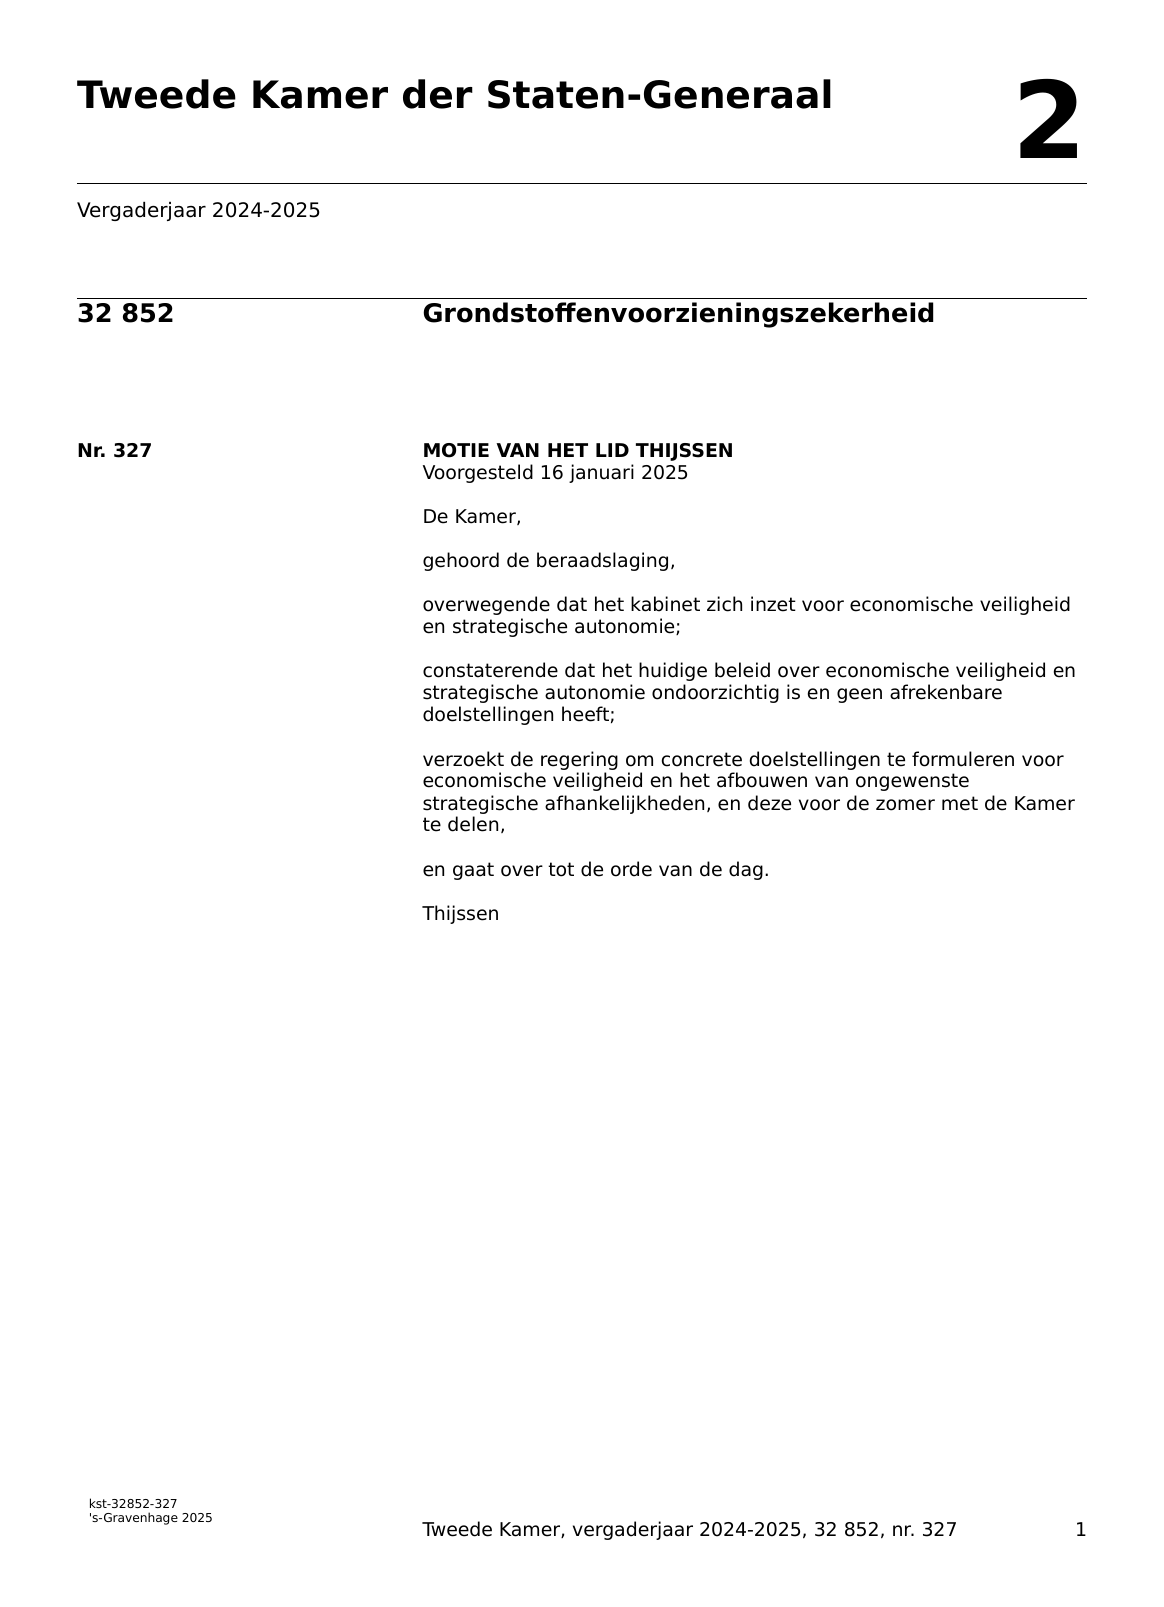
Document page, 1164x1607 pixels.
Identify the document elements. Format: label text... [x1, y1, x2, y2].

subtitle 32 852 Grondstoffenvoorzieningszekerheid [77, 299, 1087, 329]
table_cell Vergaderjaar 2024-2025 [77, 184, 1087, 298]
text kst-32852-327 [88, 1497, 323, 1511]
text verzoekt de regering om concrete doelstellingen te formuleren voor economische veiligheid en het afbouwen van ongewenste strategische afhankelijkheden, en deze voor de zomer met de Kamer te delen, [422, 748, 1087, 836]
text en gaat over tot de orde van de dag. [422, 858, 1087, 881]
text gehoord de beraadslaging, [422, 550, 1087, 572]
text constaterende dat het huidige beleid over economische veiligheid en strategische autonomie ondoorzichtig is en geen afrekenbare doelstellingen heeft; [422, 660, 1087, 726]
table_header Tweede Kamer der Staten-Generaal [77, 59, 886, 183]
text 's-Gravenhage 2025 [88, 1511, 323, 1525]
text Thijssen [422, 903, 1087, 925]
text De Kamer, [422, 506, 1087, 528]
text overwegende dat het kabinet zich inzet voor economische veiligheid en strategische autonomie; [422, 594, 1087, 638]
table_header 2 [886, 59, 1087, 183]
subtitle Nr. 327 MOTIE VAN HET LID THIJSSEN [77, 440, 1087, 462]
text Voorgesteld 16 januari 2025 [422, 462, 1087, 484]
